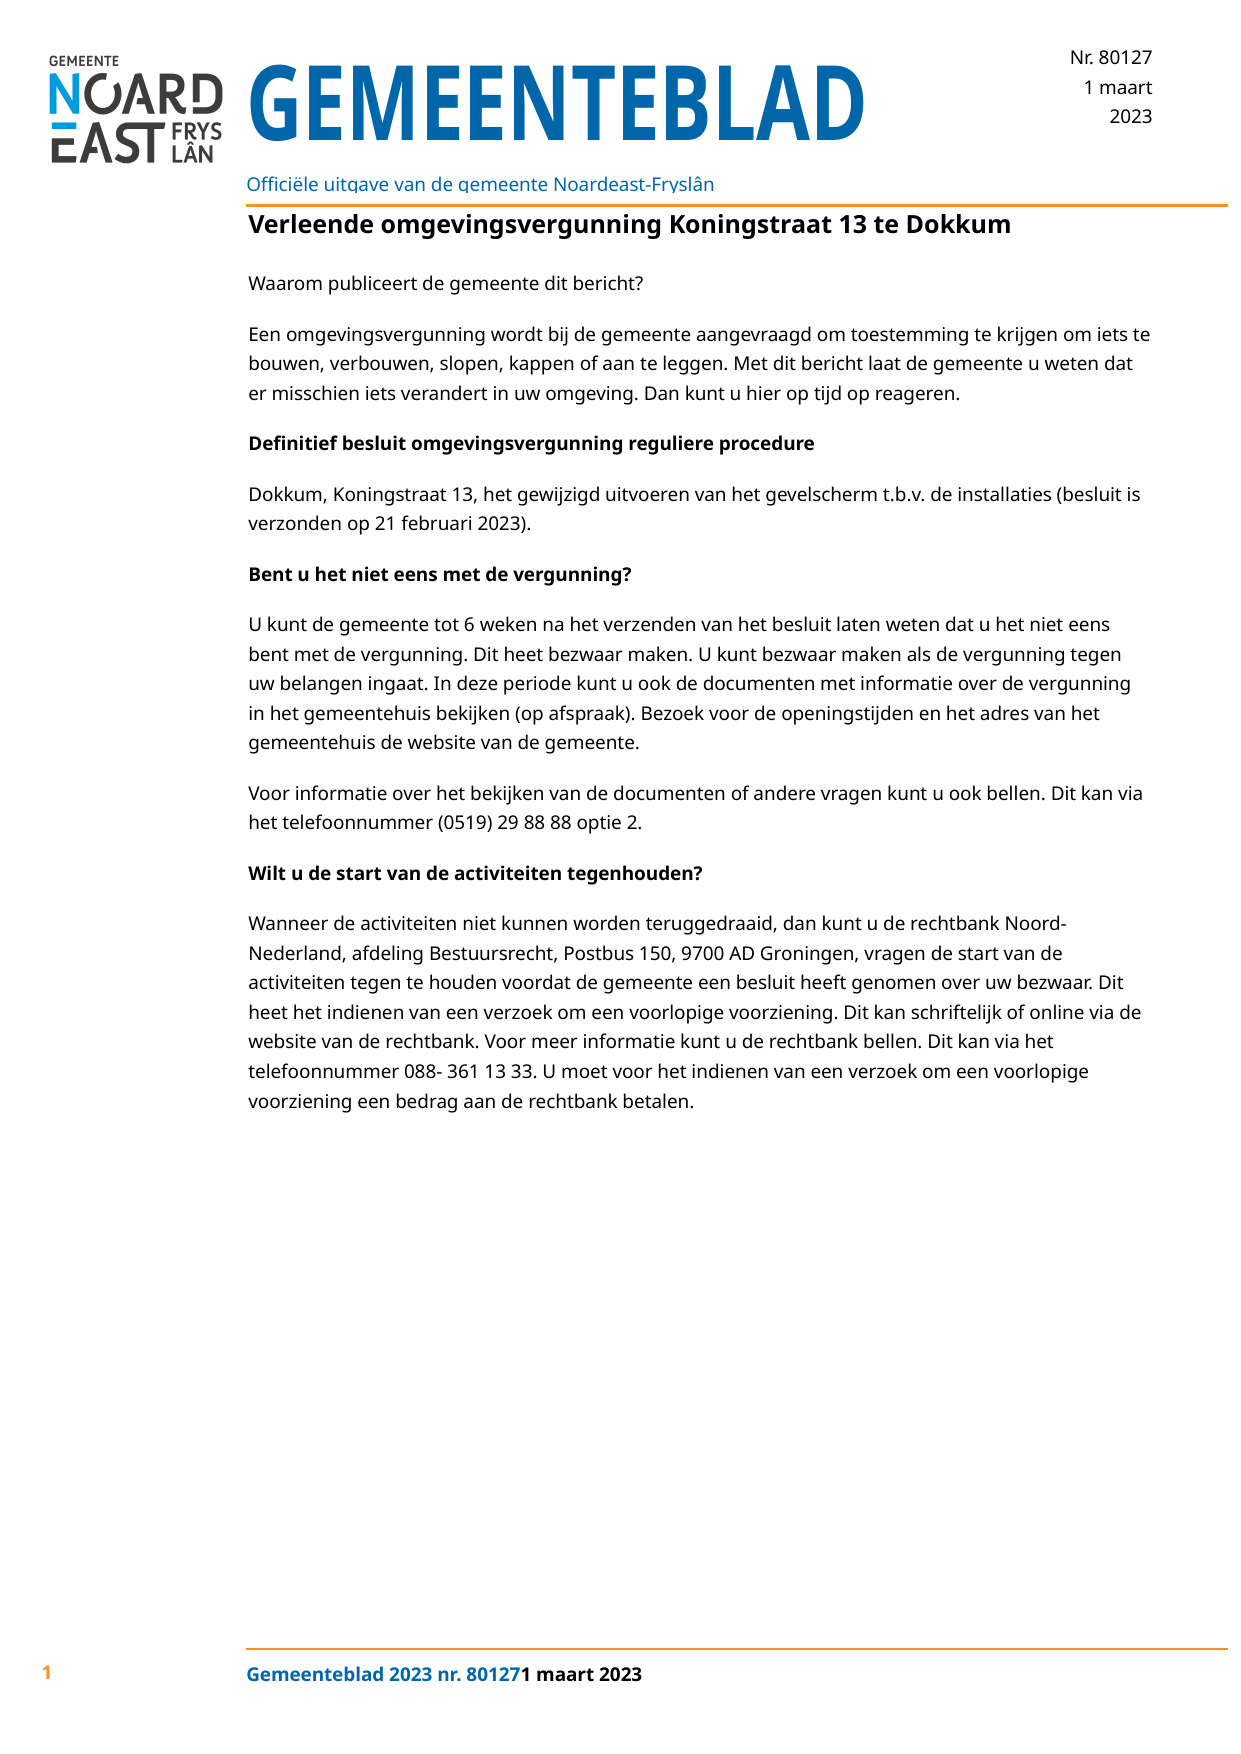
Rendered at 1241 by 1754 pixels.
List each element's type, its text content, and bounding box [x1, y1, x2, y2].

text Definitief besluit omgevingsvergunning reguliere procedure [248, 430, 1152, 456]
text Wanneer de activiteiten niet kunnen worden teruggedraaid, dan kunt u de rechtbank Noord-Nederland, afdeling Bestuursrecht, Postbus 150, 9700 AD Groningen, vragen de start van de activiteiten tegen te houden voordat de gemeente een besluit heeft genomen over uw bezwaar. Dit heet het indienen van een verzoek om een voorlopige voorziening. Dit kan schriftelijk of online via de website van de rechtbank. Voor meer informatie kunt u de rechtbank bellen. Dit kan via het telefoonnummer 088- 361 13 33. U moet voor het indienen van een verzoek om een voorlopige voorziening een bedrag aan de rechtbank betalen. [248, 910, 1152, 1113]
text Voor informatie over het bekijken van de documenten of andere vragen kunt u ook bellen. Dit kan via het telefoonnummer (0519) 29 88 88 optie 2. [248, 780, 1152, 835]
text U kunt de gemeente tot 6 weken na het verzenden van het besluit laten weten dat u het niet eens bent met de vergunning. Dit heet bezwaar maken. U kunt bezwaar maken als de vergunning tegen uw belangen ingaat. In deze periode kunt u ook de documenten met informatie over de vergunning in het gemeentehuis bekijken (op afspraak). Bezoek voor de openingstijden en het adres van het gemeentehuis de website van de gemeente. [248, 611, 1152, 755]
text Een omgevingsvergunning wordt bij de gemeente aangevraagd om toestemming te krijgen om iets te bouwen, verbouwen, slopen, kappen of aan te leggen. Met dit bericht laat de gemeente u weten dat er misschien iets verandert in uw omgeving. Dan kunt u hier op tijd op reageren. [248, 321, 1152, 406]
text Waarom publiceert de gemeente dit bericht? [248, 270, 1152, 296]
text Dokkum, Koningstraat 13, het gewijzigd uitvoeren van het gevelscherm t.b.v. de installaties (besluit is verzonden op 21 februari 2023). [248, 481, 1152, 536]
text Verleende omgevingsvergunning Koningstraat 13 te Dokkum [248, 207, 1152, 241]
text Wilt u de start van de activiteiten tegenhouden? [248, 860, 1152, 886]
text Bent u het niet eens met de vergunning? [248, 561, 1152, 586]
picture [41, 47, 231, 172]
